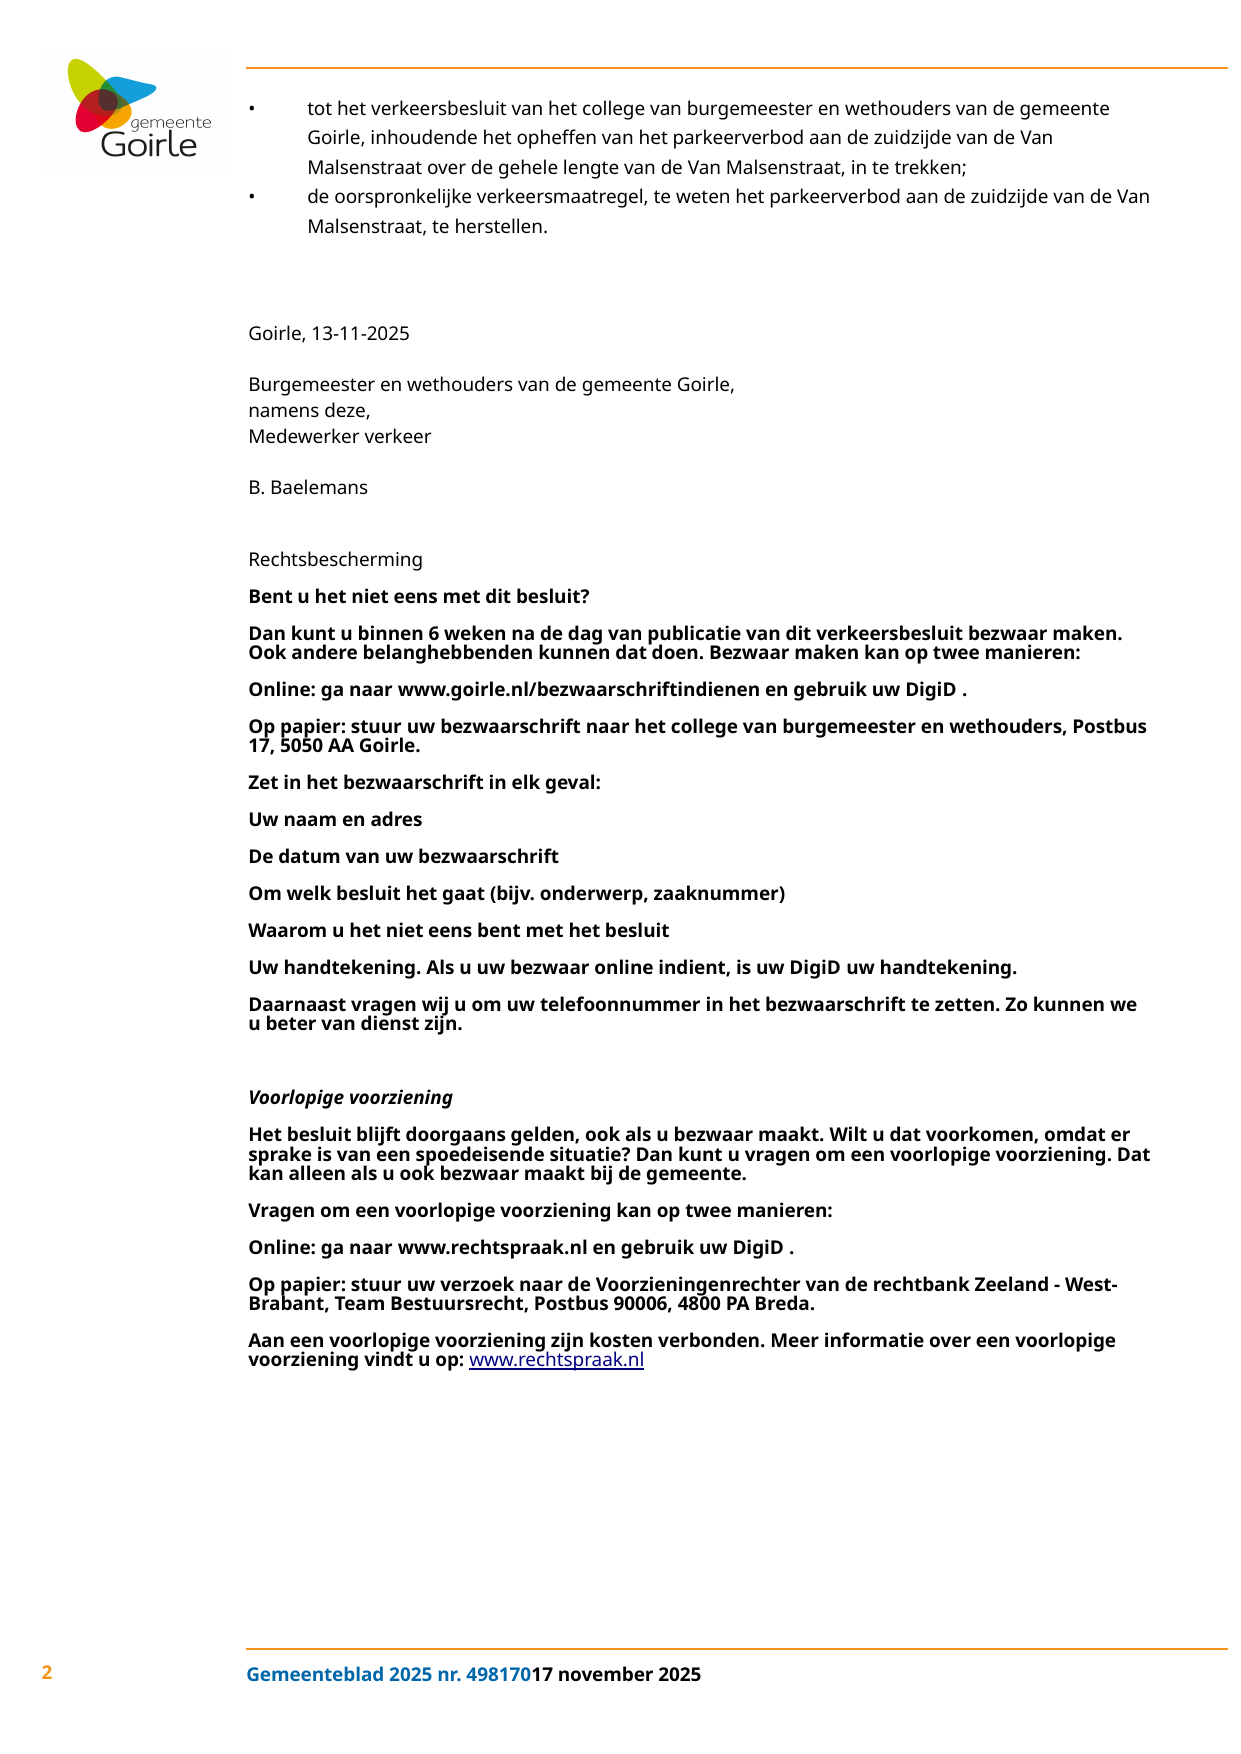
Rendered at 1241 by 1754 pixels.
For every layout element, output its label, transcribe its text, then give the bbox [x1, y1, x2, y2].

text Op papier: stuur uw bezwaarschrift naar het college van burgemeester en wethouders, Postbus 17, 5050 AA Goirle. [248, 718, 1152, 757]
text Vragen om een voorlopige voorziening kan op twee manieren: [248, 1202, 1152, 1221]
text Het besluit blijft doorgaans gelden, ook als u bezwaar maakt. Wilt u dat voorkomen, omdat er sprake is van een spoedeisende situatie? Dan kunt u vragen om een voorlopige voorziening. Dat kan alleen als u ook bezwaar maakt bij de gemeente. [248, 1126, 1152, 1184]
text B. Baelemans [248, 474, 1152, 500]
text Waarom u het niet eens bent met het besluit [248, 922, 1152, 941]
text Om welk besluit het gaat (bijv. onderwerp, zaaknummer) [248, 885, 1152, 904]
text Online: ga naar www.rechtspraak.nl en gebruik uw DigiD . [248, 1239, 1152, 1258]
text Bent u het niet eens met dit besluit? [248, 588, 1152, 607]
text Goirle, 13-11-2025 [248, 320, 1152, 346]
text Dan kunt u binnen 6 weken na de dag van publicatie van dit verkeersbesluit bezwaar maken. Ook andere belanghebbenden kunnen dat doen. Bezwaar maken kan op twee manieren: [248, 625, 1152, 663]
text De datum van uw bezwaarschrift [248, 848, 1152, 867]
text Aan een voorlopige voorziening zijn kosten verbonden. Meer informatie over een voorlopige voorziening vindt u op: www.rechtspraak.nl [248, 1332, 1152, 1371]
text namens deze, [248, 397, 1152, 423]
list tot het verkeersbesluit van het college van burgemeester en wethouders van de gemeente Goirle, inhoudende het opheffen van het parkeerverbod aan de zuidzijde van de Van Malsenstraat over de gehele lengte van de Van Malsenstraat, in te trekken; [248, 95, 1152, 180]
text Burgemeester en wethouders van de gemeente Goirle, [248, 372, 1152, 397]
text Medewerker verkeer [248, 423, 1152, 449]
list de oorspronkelijke verkeersmaatregel, te weten het parkeerverbod aan de zuidzijde van de Van Malsenstraat, te herstellen. [248, 183, 1152, 239]
text Op papier: stuur uw verzoek naar de Voorzieningenrechter van de rechtbank Zeeland - West-Brabant, Team Bestuursrecht, Postbus 90006, 4800 PA Breda. [248, 1276, 1152, 1314]
picture [41, 47, 231, 172]
text Rechtsbescherming [248, 551, 1152, 570]
text Voorlopige voorziening [248, 1089, 1152, 1109]
text Uw handtekening. Als u uw bezwaar online indient, is uw DigiD uw handtekening. [248, 959, 1152, 978]
text Zet in het bezwaarschrift in elk geval: [248, 774, 1152, 793]
text Uw naam en adres [248, 811, 1152, 831]
text Online: ga naar www.goirle.nl/bezwaarschriftindienen en gebruik uw DigiD . [248, 681, 1152, 700]
text Daarnaast vragen wij u om uw telefoonnummer in het bezwaarschrift te zetten. Zo kunnen we u beter van dienst zijn. [248, 996, 1152, 1035]
